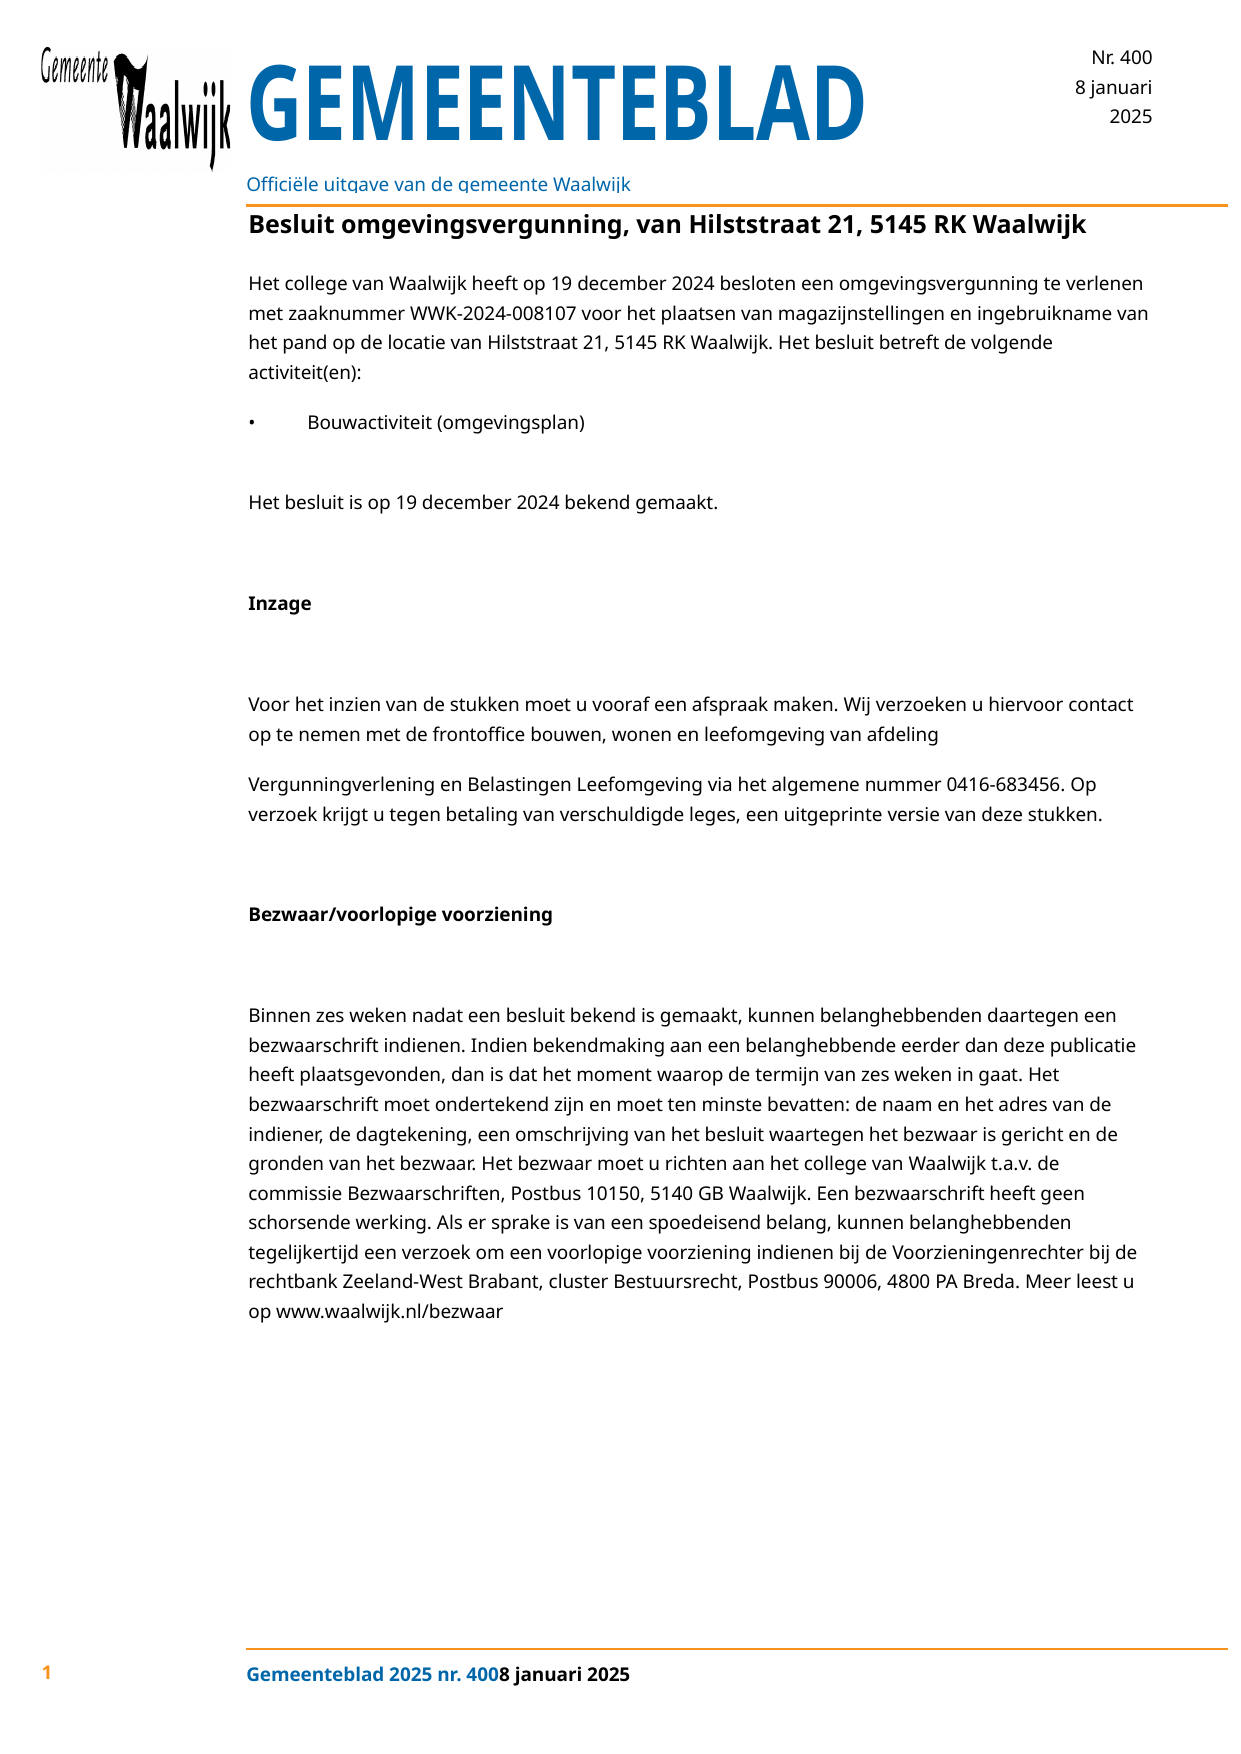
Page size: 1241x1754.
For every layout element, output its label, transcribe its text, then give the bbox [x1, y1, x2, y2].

text Voor het inzien van de stukken moet u vooraf een afspraak maken. Wij verzoeken u hiervoor contact op te nemen met de frontoffice bouwen, wonen en leefomgeving van afdeling [248, 691, 1152, 746]
text Het college van Waalwijk heeft op 19 december 2024 besloten een omgevingsvergunning te verlenen met zaaknummer WWK-2024-008107 voor het plaatsen van magazijnstellingen en ingebruikname van het pand op de locatie van Hilststraat 21, 5145 RK Waalwijk. Het besluit betreft de volgende activiteit(en): [248, 270, 1152, 385]
text Het besluit is op 19 december 2024 bekend gemaakt. [248, 489, 1152, 515]
text Besluit omgevingsvergunning, van Hilststraat 21, 5145 RK Waalwijk [248, 207, 1152, 241]
text Vergunningverlening en Belastingen Leefomgeving via het algemene nummer 0416-683456. Op verzoek krijgt u tegen betaling van verschuldigde leges, een uitgeprinte versie van deze stukken. [248, 771, 1152, 826]
picture [41, 47, 231, 172]
text Binnen zes weken nadat een besluit bekend is gemaakt, kunnen belanghebbenden daartegen een bezwaarschrift indienen. Indien bekendmaking aan een belanghebbende eerder dan deze publicatie heeft plaatsgevonden, dan is dat het moment waarop de termijn van zes weken in gaat. Het bezwaarschrift moet ondertekend zijn en moet ten minste bevatten: de naam en het adres van de indiener, de dagtekening, een omschrijving van het besluit waartegen het bezwaar is gericht en de gronden van het bezwaar. Het bezwaar moet u richten aan het college van Waalwijk t.a.v. de commissie Bezwaarschriften, Postbus 10150, 5140 GB Waalwijk. Een bezwaarschrift heeft geen schorsende werking. Als er sprake is van een spoedeisend belang, kunnen belanghebbenden tegelijkertijd een verzoek om een voorlopige voorziening indienen bij de Voorzieningenrechter bij de rechtbank Zeeland-West Brabant, cluster Bestuursrecht, Postbus 90006, 4800 PA Breda. Meer leest u op www.waalwijk.nl/bezwaar [248, 1002, 1152, 1324]
list Bouwactiviteit (omgevingsplan) [248, 409, 1152, 435]
text Inzage [248, 590, 1152, 616]
text Bezwaar/voorlopige voorziening [248, 902, 1152, 927]
